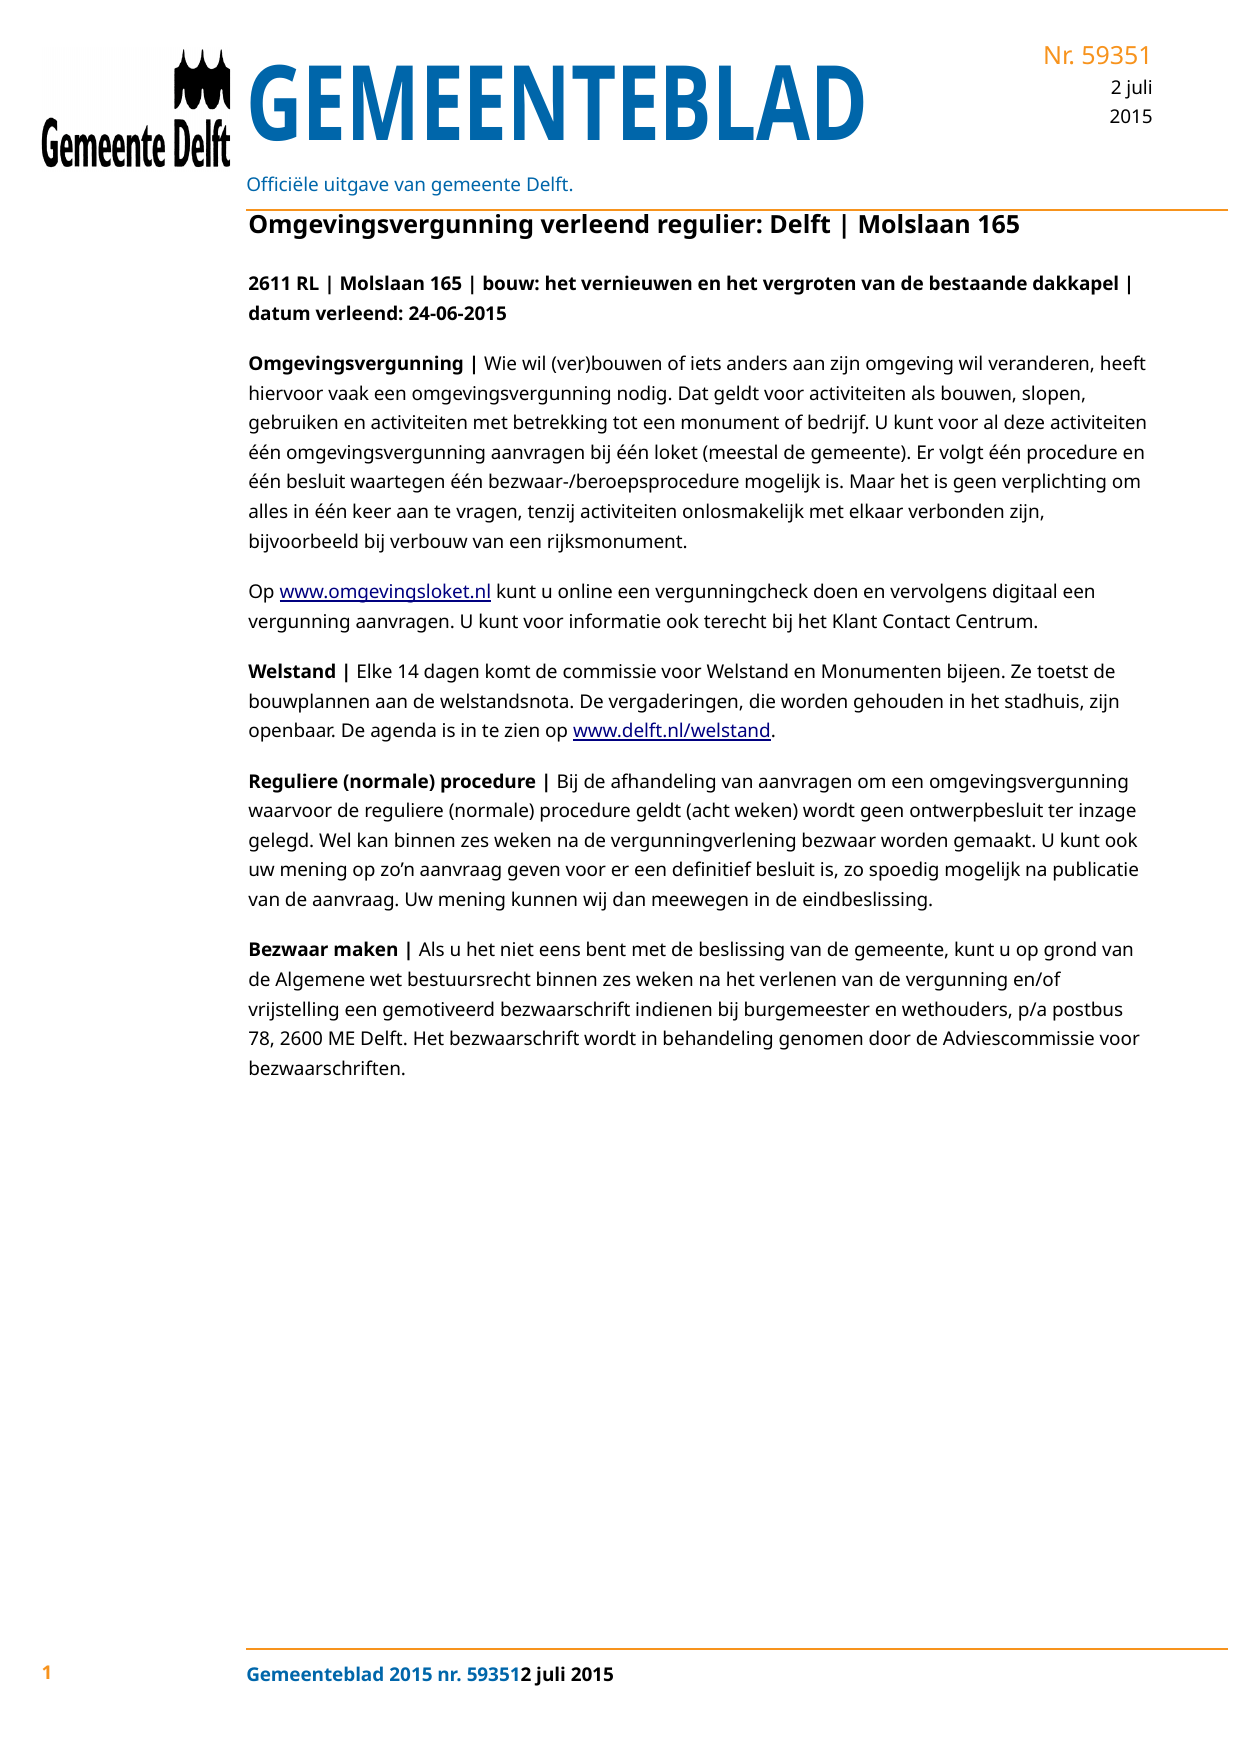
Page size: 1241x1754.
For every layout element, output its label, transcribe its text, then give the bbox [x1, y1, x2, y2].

text Omgevingsvergunning verleend regulier: Delft | Molslaan 165 [248, 211, 1152, 241]
text Omgevingsvergunning | Wie wil (ver)bouwen of iets anders aan zijn omgeving wil veranderen, heeft hiervoor vaak een omgevingsvergunning nodig. Dat geldt voor activiteiten als bouwen, slopen, gebruiken en activiteiten met betrekking tot een monument of bedrijf. U kunt voor al deze activiteiten één omgevingsvergunning aanvragen bij één loket (meestal de gemeente). Er volgt één procedure en één besluit waartegen één bezwaar-/beroepsprocedure mogelijk is. Maar het is geen verplichting om alles in één keer aan te vragen, tenzij activiteiten onlosmakelijk met elkaar verbonden zijn, bijvoorbeeld bij verbouw van een rijksmonument. [248, 350, 1152, 553]
text Op www.omgevingsloket.nl kunt u online een vergunningcheck doen en vervolgens digitaal een vergunning aanvragen. U kunt voor informatie ook terecht bij het Klant Contact Centrum. [248, 578, 1152, 633]
text 2611 RL | Molslaan 165 | bouw: het vernieuwen en het vergroten van de bestaande dakkapel | datum verleend: 24-06-2015 [248, 270, 1152, 326]
text Reguliere (normale) procedure | Bij de afhandeling van aanvragen om een omgevingsvergunning waarvoor de reguliere (normale) procedure geldt (acht weken) wordt geen ontwerpbesluit ter inzage gelegd. Wel kan binnen zes weken na de vergunningverlening bezwaar worden gemaakt. U kunt ook uw mening op zo’n aanvraag geven voor er een definitief besluit is, zo spoedig mogelijk na publicatie van de aanvraag. Uw mening kunnen wij dan meewegen in de eindbeslissing. [248, 768, 1152, 912]
picture [41, 47, 231, 172]
text Welstand | Elke 14 dagen komt de commissie voor Welstand en Monumenten bijeen. Ze toetst de bouwplannen aan de welstandsnota. De vergaderingen, die worden gehouden in het stadhuis, zijn openbaar. De agenda is in te zien op www.delft.nl/welstand. [248, 658, 1152, 743]
text Bezwaar maken | Als u het niet eens bent met de beslissing van de gemeente, kunt u op grond van de Algemene wet bestuursrecht binnen zes weken na het verlenen van de vergunning en/of vrijstelling een gemotiveerd bezwaarschrift indienen bij burgemeester en wethouders, p/a postbus 78, 2600 ME Delft. Het bezwaarschrift wordt in behandeling genomen door de Adviescommissie voor bezwaarschriften. [248, 937, 1152, 1081]
